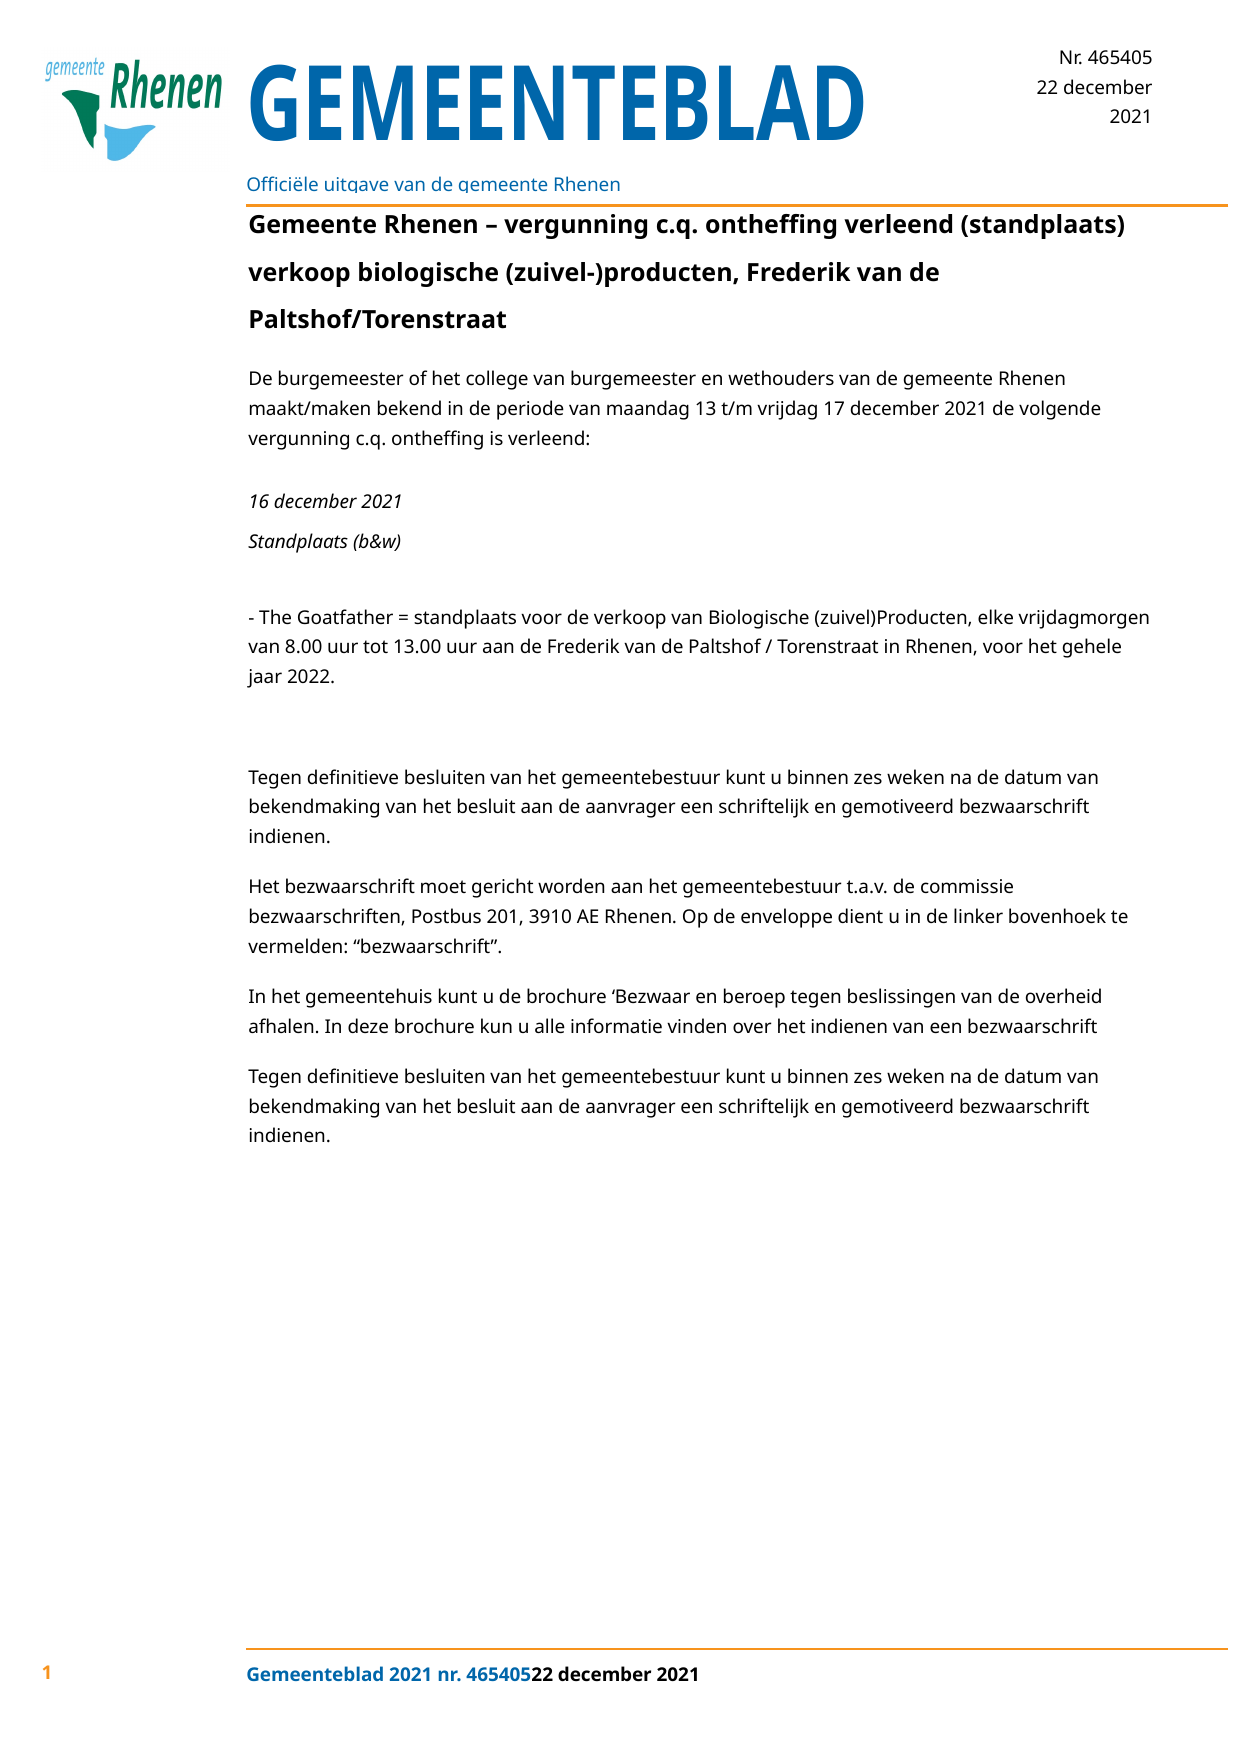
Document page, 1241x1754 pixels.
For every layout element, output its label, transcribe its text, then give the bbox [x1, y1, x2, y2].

text Standplaats (b&w) [248, 528, 1152, 554]
text - The Goatfather = standplaats voor de verkoop van Biologische (zuivel)Producten, elke vrijdagmorgen van 8.00 uur tot 13.00 uur aan de Frederik van de Paltshof / Torenstraat in Rhenen, voor het gehele jaar 2022. [248, 604, 1152, 689]
text Tegen definitieve besluiten van het gemeentebestuur kunt u binnen zes weken na de datum van bekendmaking van het besluit aan de aanvrager een schriftelijk en gemotiveerd bezwaarschrift indienen. [248, 764, 1152, 849]
text 16 december 2021 [248, 489, 1152, 514]
text De burgemeester of het college van burgemeester en wethouders van de gemeente Rhenen maakt/maken bekend in de periode van maandag 13 t/m vrijdag 17 december 2021 de volgende vergunning c.q. ontheffing is verleend: [248, 366, 1152, 450]
text In het gemeentehuis kunt u de brochure ‘Bezwaar en beroep tegen beslissingen van de overheid afhalen. In deze brochure kun u alle informatie vinden over het indienen van een bezwaarschrift [248, 983, 1152, 1038]
text Gemeente Rhenen – vergunning c.q. ontheffing verleend (standplaats) verkoop biologische (zuivel-)producten, Frederik van de Paltshof/Torenstraat [248, 207, 1152, 336]
text Het bezwaarschrift moet gericht worden aan het gemeentebestuur t.a.v. de commissie bezwaarschriften, Postbus 201, 3910 AE Rhenen. Op de enveloppe dient u in de linker bovenhoek te vermelden: “bezwaarschrift”. [248, 874, 1152, 958]
picture [41, 47, 231, 172]
text Tegen definitieve besluiten van het gemeentebestuur kunt u binnen zes weken na de datum van bekendmaking van het besluit aan de aanvrager een schriftelijk en gemotiveerd bezwaarschrift indienen. [248, 1063, 1152, 1148]
